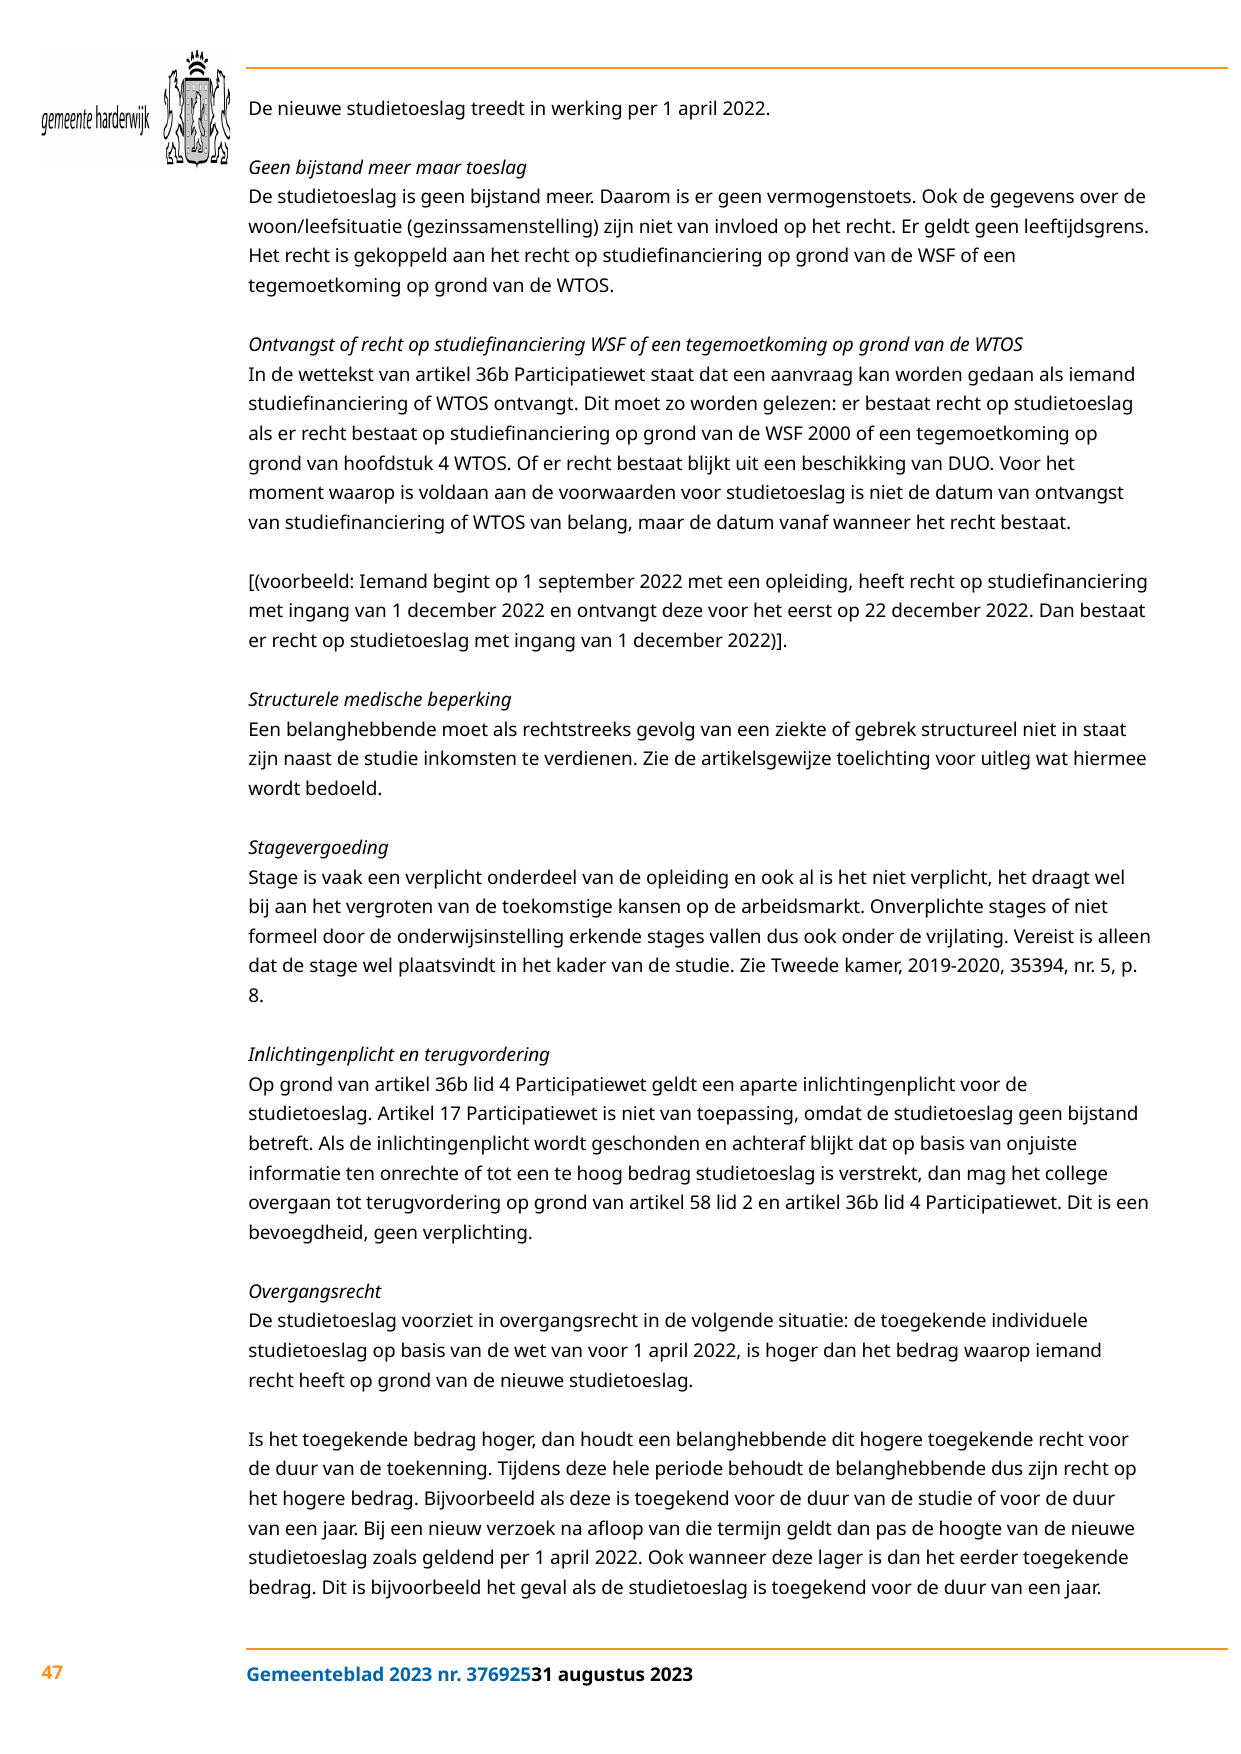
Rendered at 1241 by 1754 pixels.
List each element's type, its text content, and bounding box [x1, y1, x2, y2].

text Inlichtingenplicht en terugvordering [248, 1041, 1152, 1067]
picture [41, 47, 231, 172]
text Stagevergoeding [248, 834, 1152, 860]
text Stage is vaak een verplicht onderdeel van de opleiding en ook al is het niet verplicht, het draagt wel bij aan het vergroten van de toekomstige kansen op de arbeidsmarkt. Onverplichte stages of niet formeel door de onderwijsinstelling erkende stages vallen dus ook onder de vrijlating. Vereist is alleen dat de stage wel plaatsvindt in het kader van de studie. Zie Tweede kamer, 2019-2020, 35394, nr. 5, p. 8. [248, 864, 1152, 1008]
text [(voorbeeld: Iemand begint op 1 september 2022 met een opleiding, heeft recht op studiefinanciering met ingang van 1 december 2022 en ontvangt deze voor het eerst op 22 december 2022. Dan bestaat er recht op studietoeslag met ingang van 1 december 2022)]. [248, 568, 1152, 653]
text De studietoeslag voorziet in overgangsrecht in de volgende situatie: de toegekende individuele studietoeslag op basis van de wet van voor 1 april 2022, is hoger dan het bedrag waarop iemand recht heeft op grond van de nieuwe studietoeslag. [248, 1308, 1152, 1393]
text Geen bijstand meer maar toeslag [248, 154, 1152, 180]
text Ontvangst of recht op studiefinanciering WSF of een tegemoetkoming op grond van de WTOS [248, 331, 1152, 357]
text Een belanghebbende moet als rechtstreeks gevolg van een ziekte of gebrek structureel niet in staat zijn naast de studie inkomsten te verdienen. Zie de artikelsgewijze toelichting voor uitleg wat hiermee wordt bedoeld. [248, 716, 1152, 801]
text De nieuwe studietoeslag treedt in werking per 1 april 2022. [248, 95, 1152, 121]
text De studietoeslag is geen bijstand meer. Daarom is er geen vermogenstoets. Ook de gegevens over de woon/leefsituatie (gezinssamenstelling) zijn niet van invloed op het recht. Er geldt geen leeftijdsgrens. Het recht is gekoppeld aan het recht op studiefinanciering op grond van de WSF of een tegemoetkoming op grond van de WTOS. [248, 183, 1152, 298]
text Op grond van artikel 36b lid 4 Participatiewet geldt een aparte inlichtingenplicht voor de studietoeslag. Artikel 17 Participatiewet is niet van toepassing, omdat de studietoeslag geen bijstand betreft. Als de inlichtingenplicht wordt geschonden en achteraf blijkt dat op basis van onjuiste informatie ten onrechte of tot een te hoog bedrag studietoeslag is verstrekt, dan mag het college overgaan tot terugvordering op grond van artikel 58 lid 2 en artikel 36b lid 4 Participatiewet. Dit is een bevoegdheid, geen verplichting. [248, 1071, 1152, 1245]
text In de wettekst van artikel 36b Participatiewet staat dat een aanvraag kan worden gedaan als iemand studiefinanciering of WTOS ontvangt. Dit moet zo worden gelezen: er bestaat recht op studietoeslag als er recht bestaat op studiefinanciering op grond van de WSF 2000 of een tegemoetkoming op grond van hoofdstuk 4 WTOS. Of er recht bestaat blijkt uit een beschikking van DUO. Voor het moment waarop is voldaan aan de voorwaarden voor studietoeslag is niet de datum van ontvangst van studiefinanciering of WTOS van belang, maar de datum vanaf wanneer het recht bestaat. [248, 361, 1152, 535]
text Structurele medische beperking [248, 686, 1152, 712]
text Is het toegekende bedrag hoger, dan houdt een belanghebbende dit hogere toegekende recht voor de duur van de toekenning. Tijdens deze hele periode behoudt de belanghebbende dus zijn recht op het hogere bedrag. Bijvoorbeeld als deze is toegekend voor de duur van de studie of voor de duur van een jaar. Bij een nieuw verzoek na afloop van die termijn geldt dan pas de hoogte van de nieuwe studietoeslag zoals geldend per 1 april 2022. Ook wanneer deze lager is dan het eerder toegekende bedrag. Dit is bijvoorbeeld het geval als de studietoeslag is toegekend voor de duur van een jaar. [248, 1426, 1152, 1600]
text Overgangsrecht [248, 1278, 1152, 1304]
